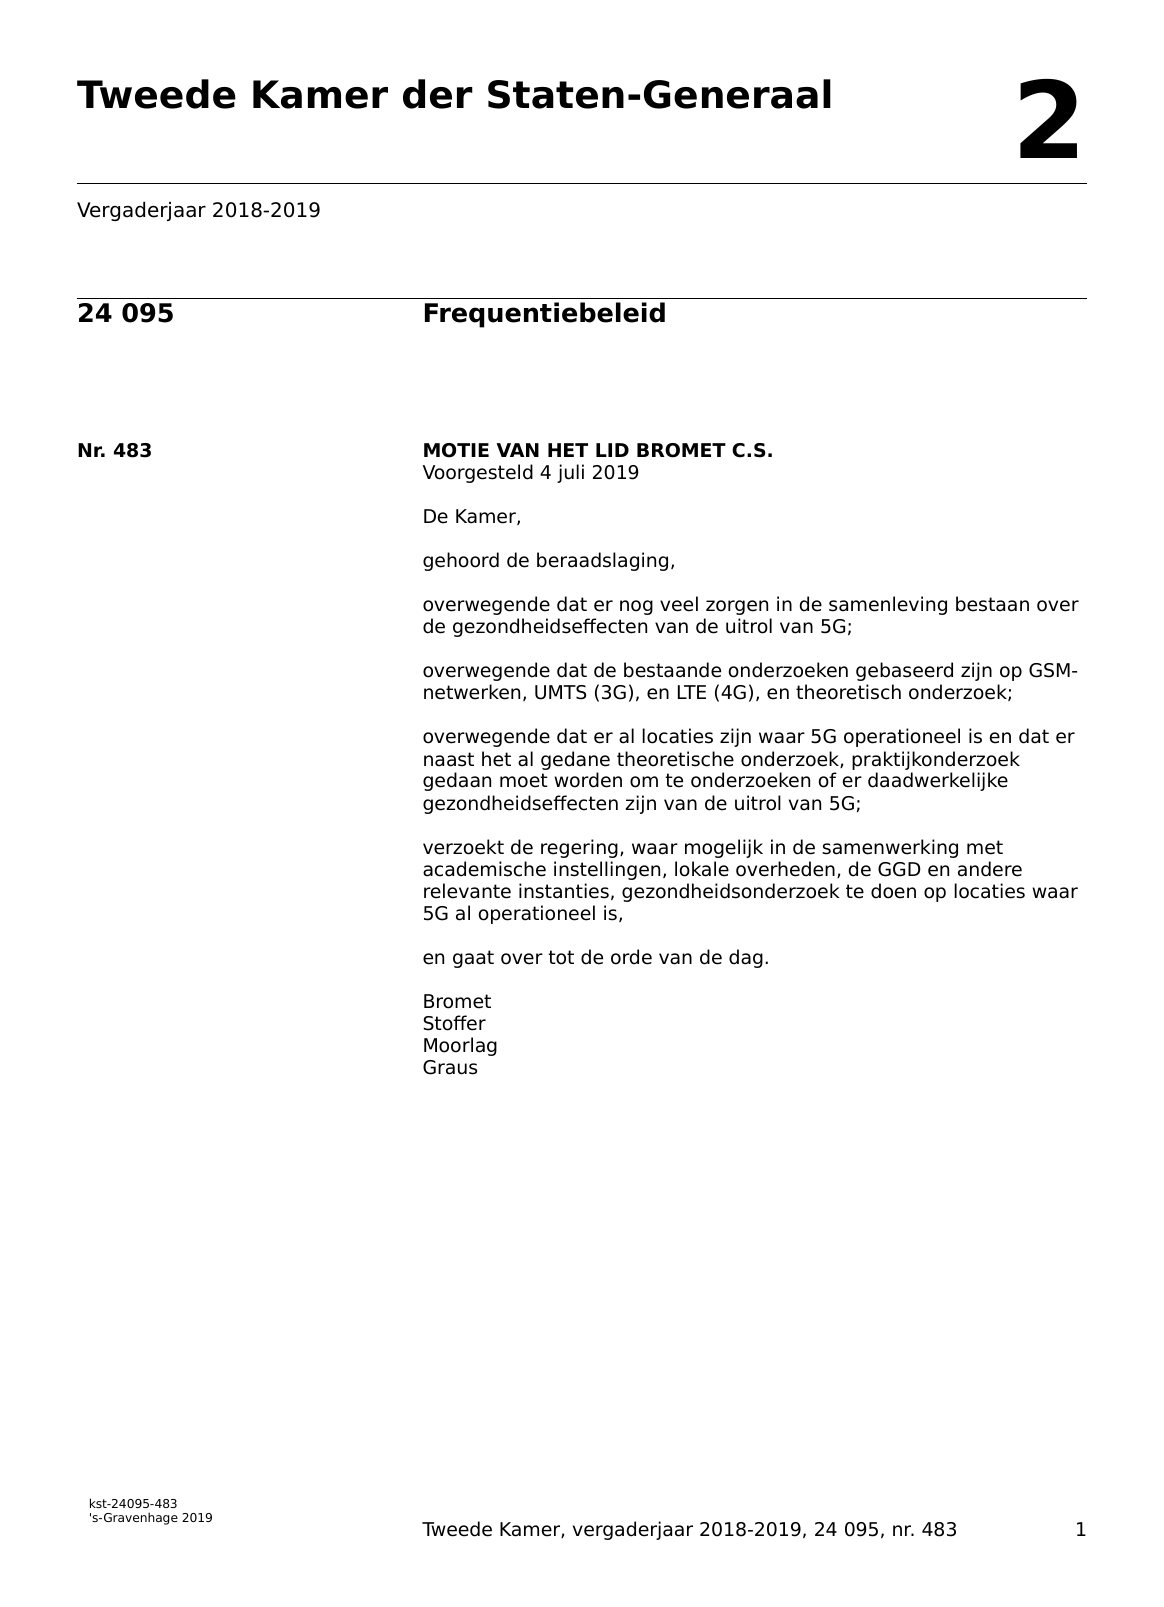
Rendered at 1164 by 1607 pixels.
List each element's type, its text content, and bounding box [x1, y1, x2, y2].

subtitle 24 095 Frequentiebeleid [77, 299, 1087, 329]
text overwegende dat er nog veel zorgen in de samenleving bestaan over de gezondheidseffecten van de uitrol van 5G; [422, 594, 1087, 638]
text en gaat over tot de orde van de dag. [422, 947, 1087, 969]
text Voorgesteld 4 juli 2019 [422, 462, 1087, 484]
table_header 2 [886, 59, 1087, 183]
table_header Tweede Kamer der Staten-Generaal [77, 59, 886, 183]
text kst-24095-483 [88, 1497, 323, 1511]
text Stoffer [422, 1013, 1087, 1035]
text Bromet [422, 991, 1087, 1013]
subtitle Nr. 483 MOTIE VAN HET LID BROMET C.S. [77, 440, 1087, 462]
text overwegende dat er al locaties zijn waar 5G operationeel is en dat er naast het al gedane theoretische onderzoek, praktijkonderzoek gedaan moet worden om te onderzoeken of er daadwerkelijke gezondheidseffecten zijn van de uitrol van 5G; [422, 726, 1087, 814]
text verzoekt de regering, waar mogelijk in de samenwerking met academische instellingen, lokale overheden, de GGD en andere relevante instanties, gezondheidsonderzoek te doen op locaties waar 5G al operationeel is, [422, 837, 1087, 924]
text De Kamer, [422, 506, 1087, 528]
text overwegende dat de bestaande onderzoeken gebaseerd zijn op GSM-netwerken, UMTS (3G), en LTE (4G), en theoretisch onderzoek; [422, 660, 1087, 704]
text 's-Gravenhage 2019 [88, 1511, 323, 1525]
text gehoord de beraadslaging, [422, 550, 1087, 572]
text Graus [422, 1057, 1087, 1079]
table_cell Vergaderjaar 2018-2019 [77, 184, 1087, 298]
text Moorlag [422, 1035, 1087, 1057]
